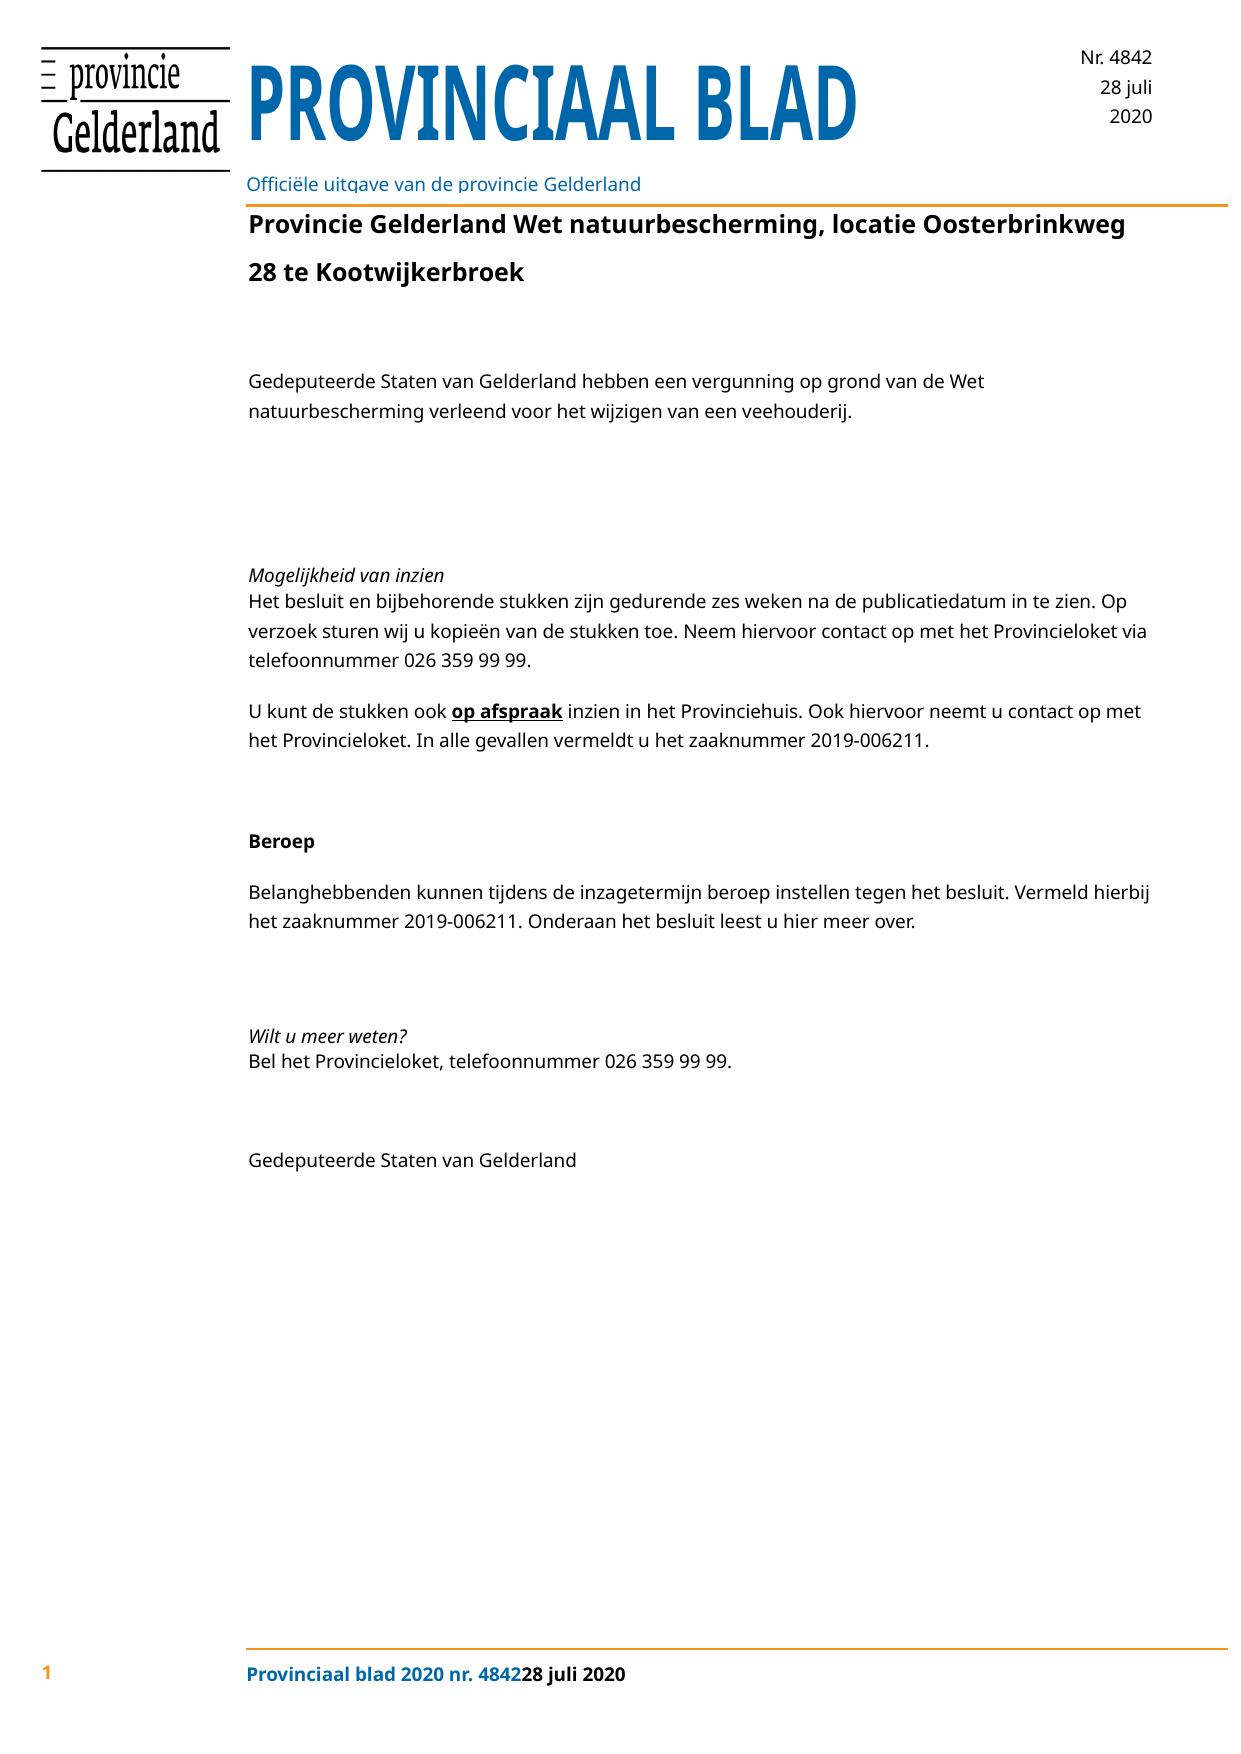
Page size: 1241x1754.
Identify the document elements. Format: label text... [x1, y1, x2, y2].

text Het besluit en bijbehorende stukken zijn gedurende zes weken na de publicatiedatum in te zien. Op verzoek sturen wij u kopieën van de stukken toe. Neem hiervoor contact op met het Provincieloket via telefoonnummer 026 359 99 99. [248, 588, 1152, 673]
text Gedeputeerde Staten van Gelderland hebben een vergunning op grond van de Wet natuurbescherming verleend voor het wijzigen van een veehouderij. [248, 368, 1152, 424]
text Gedeputeerde Staten van Gelderland [248, 1147, 1152, 1172]
text U kunt de stukken ook op afspraak inzien in het Provinciehuis. Ook hiervoor neemt u contact op met het Provincieloket. In alle gevallen vermeldt u het zaaknummer 2019-006211. [248, 698, 1152, 753]
text Belanghebbenden kunnen tijdens de inzagetermijn beroep instellen tegen het besluit. Vermeld hierbij het zaaknummer 2019-006211. Onderaan het besluit leest u hier meer over. [248, 879, 1152, 934]
picture [41, 47, 231, 172]
text Wilt u meer weten? [248, 1023, 1152, 1048]
text Provincie Gelderland Wet natuurbescherming, locatie Oosterbrinkweg 28 te Kootwijkerbroek [248, 207, 1152, 288]
text Mogelijkheid van inzien [248, 563, 1152, 588]
text Bel het Provincieloket, telefoonnummer 026 359 99 99. [248, 1048, 1152, 1074]
text Beroep [248, 828, 1152, 854]
